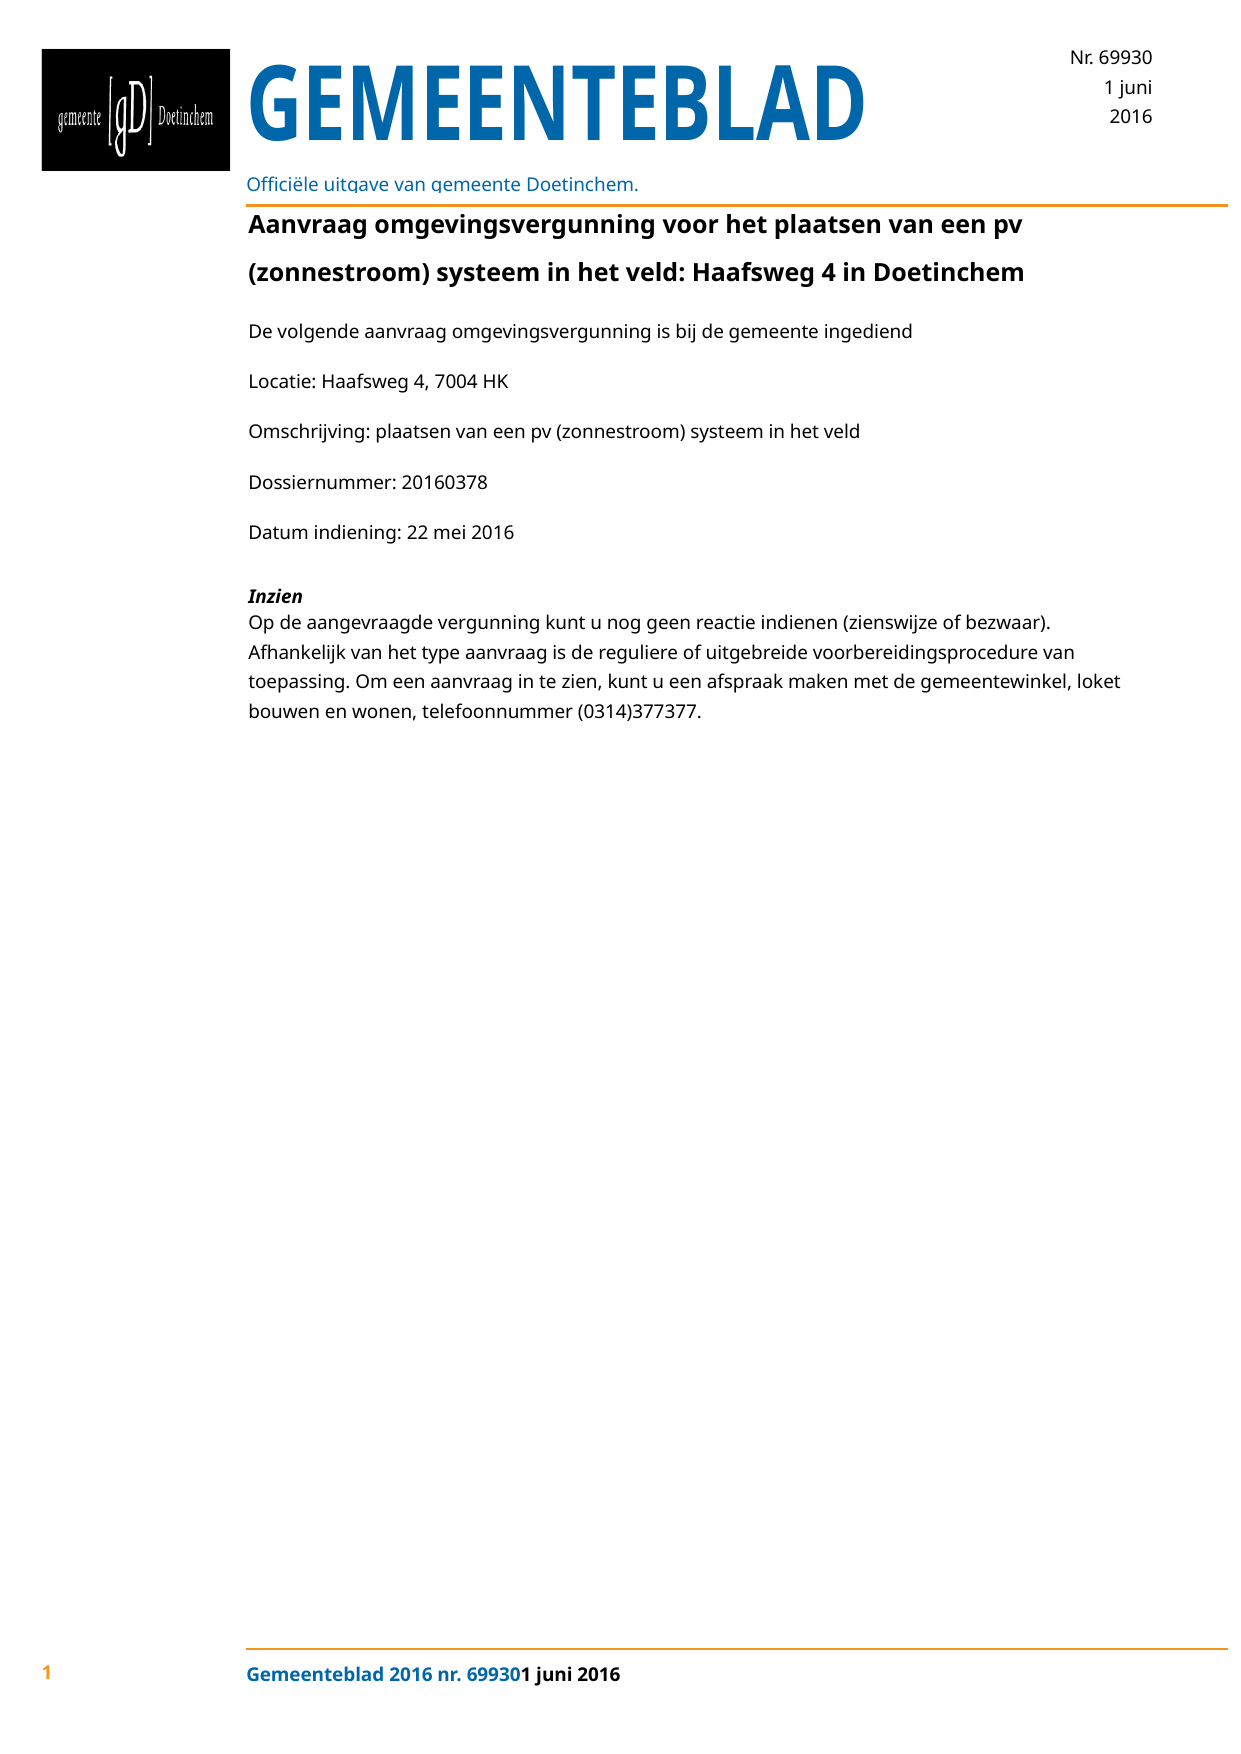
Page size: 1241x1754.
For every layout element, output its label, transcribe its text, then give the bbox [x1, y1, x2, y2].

text Inzien [248, 583, 1152, 609]
picture [41, 47, 231, 172]
text Op de aangevraagde vergunning kunt u nog geen reactie indienen (zienswijze of bezwaar). Afhankelijk van het type aanvraag is de reguliere of uitgebreide voorbereidingsprocedure van toepassing. Om een aanvraag in te zien, kunt u een afspraak maken met de gemeentewinkel, loket bouwen en wonen, telefoonnummer (0314)377377. [248, 609, 1152, 724]
text Omschrijving: plaatsen van een pv (zonnestroom) systeem in het veld [248, 419, 1152, 444]
text Datum indiening: 22 mei 2016 [248, 519, 1152, 545]
text Dossiernummer: 20160378 [248, 469, 1152, 495]
text De volgende aanvraag omgevingsvergunning is bij de gemeente ingediend [248, 318, 1152, 344]
text Locatie: Haafsweg 4, 7004 HK [248, 368, 1152, 394]
text Aanvraag omgevingsvergunning voor het plaatsen van een pv (zonnestroom) systeem in het veld: Haafsweg 4 in Doetinchem [248, 207, 1152, 288]
